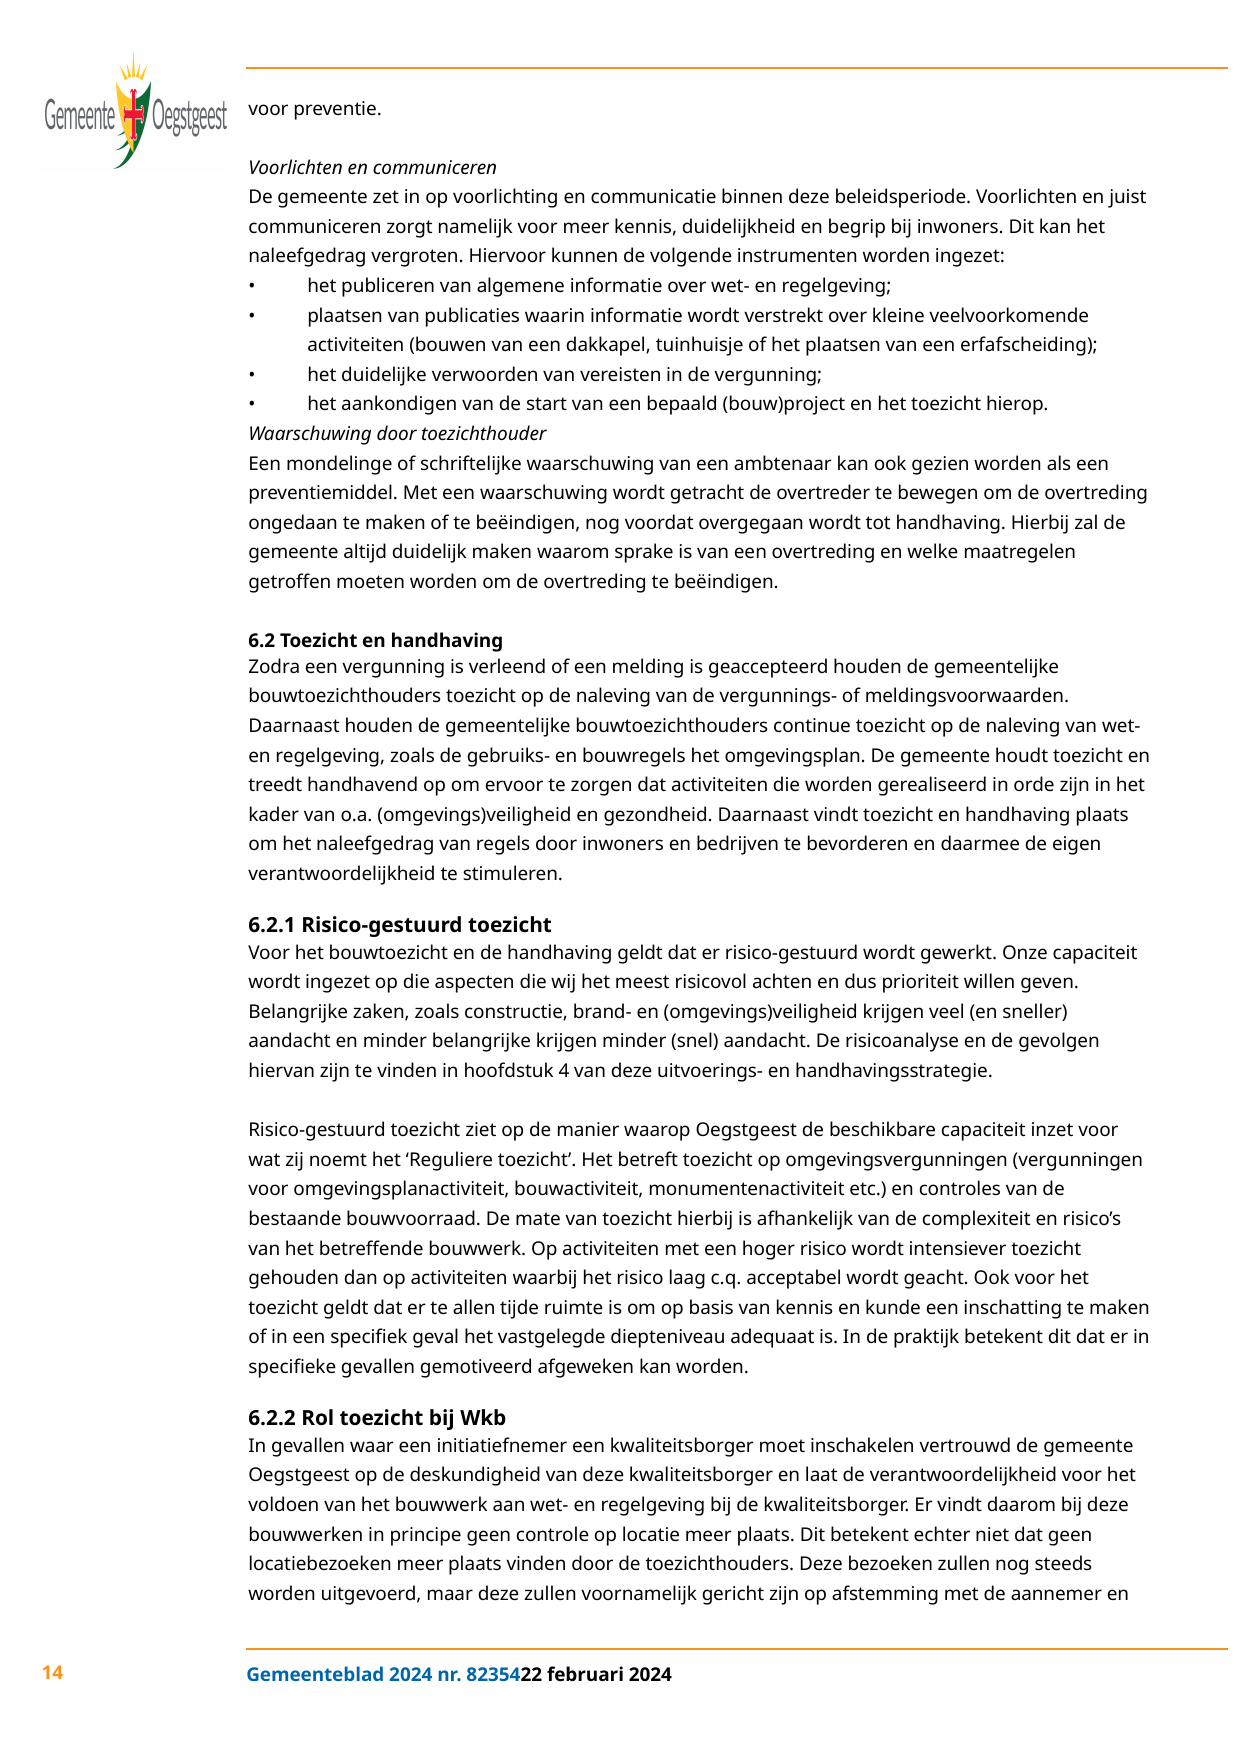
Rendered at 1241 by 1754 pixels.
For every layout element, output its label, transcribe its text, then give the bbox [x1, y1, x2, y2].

list het publiceren van algemene informatie over wet- en regelgeving; [248, 272, 1152, 298]
list plaatsen van publicaties waarin informatie wordt verstrekt over kleine veelvoorkomende activiteiten (bouwen van een dakkapel, tuinhuisje of het plaatsen van een erfafscheiding); [248, 302, 1152, 357]
text Een mondelinge of schriftelijke waarschuwing van een ambtenaar kan ook gezien worden als een preventiemiddel. Met een waarschuwing wordt getracht de overtreder te bewegen om de overtreding ongedaan te maken of te beëindigen, nog voordat overgegaan wordt tot handhaving. Hierbij zal de gemeente altijd duidelijk maken waarom sprake is van een overtreding en welke maatregelen getroffen moeten worden om de overtreding te beëindigen. [248, 450, 1152, 594]
text 6.2 Toezicht en handhaving [248, 627, 1152, 653]
text Voor het bouwtoezicht en de handhaving geldt dat er risico-gestuurd wordt gewerkt. Onze capaciteit wordt ingezet op die aspecten die wij het meest risicovol achten en dus prioriteit willen geven. Belangrijke zaken, zoals constructie, brand- en (omgevings)veiligheid krijgen veel (en sneller) aandacht en minder belangrijke krijgen minder (snel) aandacht. De risicoanalyse en de gevolgen hiervan zijn te vinden in hoofdstuk 4 van deze uitvoerings- en handhavingsstrategie. [248, 939, 1152, 1083]
text Waarschuwing door toezichthouder [248, 420, 1152, 446]
text 6.2.1 Risico-gestuurd toezicht [248, 911, 1152, 939]
text voor preventie. [248, 95, 1152, 121]
text Risico-gestuurd toezicht ziet op de manier waarop Oegstgeest de beschikbare capaciteit inzet voor wat zij noemt het ‘Reguliere toezicht’. Het betreft toezicht op omgevingsvergunningen (vergunningen voor omgevingsplanactiviteit, bouwactiviteit, monumentenactiviteit etc.) en controles van de bestaande bouwvoorraad. De mate van toezicht hierbij is afhankelijk van de complexiteit en risico’s van het betreffende bouwwerk. Op activiteiten met een hoger risico wordt intensiever toezicht gehouden dan op activiteiten waarbij het risico laag c.q. acceptabel wordt geacht. Ook voor het toezicht geldt dat er te allen tijde ruimte is om op basis van kennis en kunde een inschatting te maken of in een specifiek geval het vastgelegde diepteniveau adequaat is. In de praktijk betekent dit dat er in specifieke gevallen gemotiveerd afgeweken kan worden. [248, 1116, 1152, 1379]
text In gevallen waar een initiatiefnemer een kwaliteitsborger moet inschakelen vertrouwd de gemeente Oegstgeest op de deskundigheid van deze kwaliteitsborger en laat de verantwoordelijkheid voor het voldoen van het bouwwerk aan wet- en regelgeving bij de kwaliteitsborger. Er vindt daarom bij deze bouwwerken in principe geen controle op locatie meer plaats. Dit betekent echter niet dat geen locatiebezoeken meer plaats vinden door de toezichthouders. Deze bezoeken zullen nog steeds worden uitgevoerd, maar deze zullen voornamelijk gericht zijn op afstemming met de aannemer en [248, 1432, 1152, 1606]
list het duidelijke verwoorden van vereisten in de vergunning; [248, 361, 1152, 387]
text Zodra een vergunning is verleend of een melding is geaccepteerd houden de gemeentelijke bouwtoezichthouders toezicht op de naleving van de vergunnings- of meldingsvoorwaarden. Daarnaast houden de gemeentelijke bouwtoezichthouders continue toezicht op de naleving van wet- en regelgeving, zoals de gebruiks- en bouwregels het omgevingsplan. De gemeente houdt toezicht en treedt handhavend op om ervoor te zorgen dat activiteiten die worden gerealiseerd in orde zijn in het kader van o.a. (omgevings)veiligheid en gezondheid. Daarnaast vindt toezicht en handhaving plaats om het naleefgedrag van regels door inwoners en bedrijven te bevorderen en daarmee de eigen verantwoordelijkheid te stimuleren. [248, 653, 1152, 886]
text Voorlichten en communiceren [248, 154, 1152, 180]
picture [41, 47, 231, 172]
text De gemeente zet in op voorlichting en communicatie binnen deze beleidsperiode. Voorlichten en juist communiceren zorgt namelijk voor meer kennis, duidelijkheid en begrip bij inwoners. Dit kan het naleefgedrag vergroten. Hiervoor kunnen de volgende instrumenten worden ingezet: [248, 183, 1152, 268]
text 6.2.2 Rol toezicht bij Wkb [248, 1403, 1152, 1432]
list het aankondigen van de start van een bepaald (bouw)project en het toezicht hierop. [248, 391, 1152, 416]
